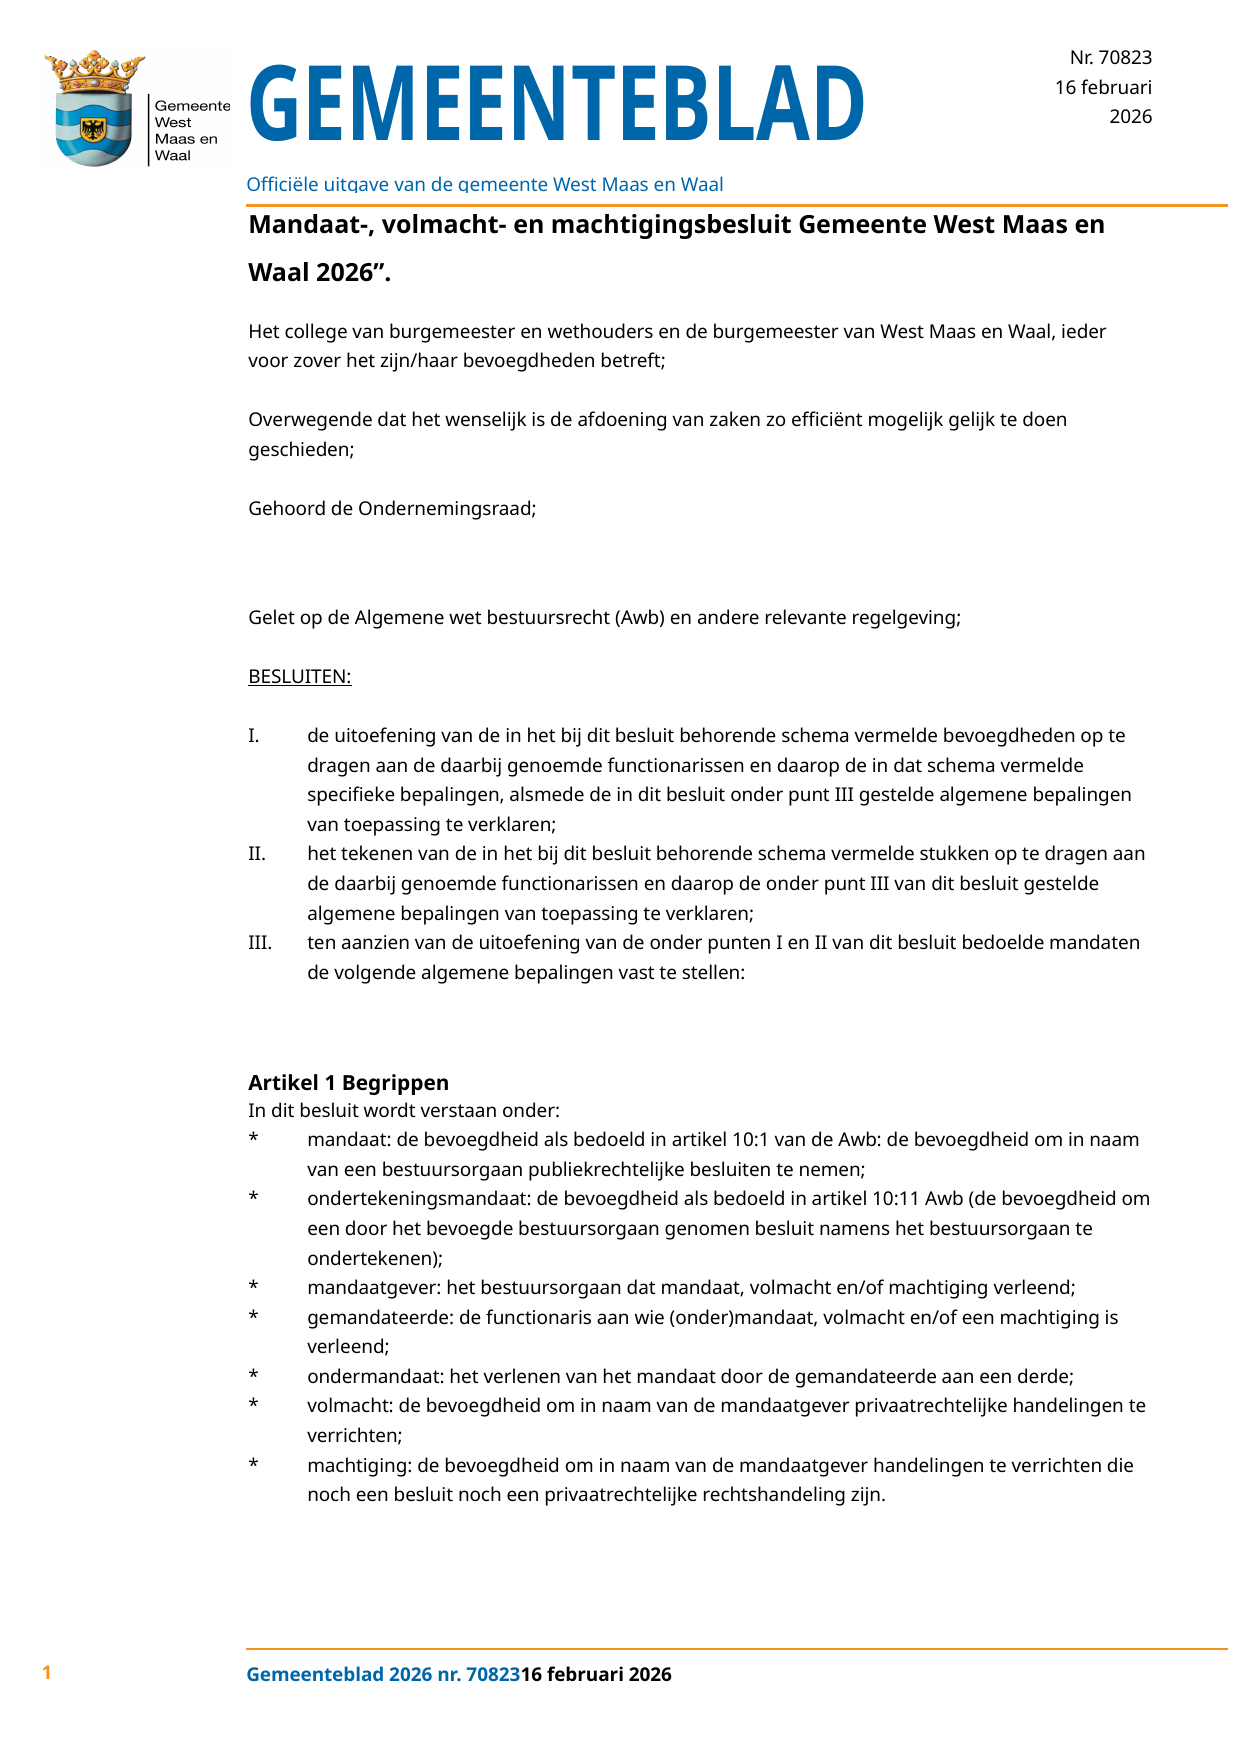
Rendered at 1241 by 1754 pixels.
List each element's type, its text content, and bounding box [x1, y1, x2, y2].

text Overwegende dat het wenselijk is de afdoening van zaken zo efficiënt mogelijk gelijk te doen geschieden; [248, 407, 1152, 462]
list machtiging: de bevoegdheid om in naam van de mandaatgever handelingen te verrichten die noch een besluit noch een privaatrechtelijke rechtshandeling zijn. [248, 1452, 1152, 1507]
text In dit besluit wordt verstaan onder: [248, 1097, 1152, 1123]
text BESLUITEN: [248, 663, 1152, 689]
list de uitoefening van de in het bij dit besluit behorende schema vermelde bevoegdheden op te dragen aan de daarbij genoemde functionarissen en daarop de in dat schema vermelde specifieke bepalingen, alsmede de in dit besluit onder punt III gestelde algemene bepalingen van toepassing te verklaren; [248, 722, 1152, 837]
list ondertekeningsmandaat: de bevoegdheid als bedoeld in artikel 10:11 Awb (de bevoegdheid om een door het bevoegde bestuursorgaan genomen besluit namens het bestuursorgaan te ondertekenen); [248, 1186, 1152, 1271]
list gemandateerde: de functionaris aan wie (onder)mandaat, volmacht en/of een machtiging is verleend; [248, 1304, 1152, 1359]
text Gelet op de Algemene wet bestuursrecht (Awb) en andere relevante regelgeving; [248, 604, 1152, 629]
list mandaat: de bevoegdheid als bedoeld in artikel 10:1 van de Awb: de bevoegdheid om in naam van een bestuursorgaan publiekrechtelijke besluiten te nemen; [248, 1126, 1152, 1182]
list mandaatgever: het bestuursorgaan dat mandaat, volmacht en/of machtiging verleend; [248, 1274, 1152, 1300]
text Mandaat-, volmacht- en machtigingsbesluit Gemeente West Maas en Waal 2026”. [248, 207, 1152, 288]
text Artikel 1 Begrippen [248, 1068, 1152, 1097]
text Gehoord de Ondernemingsraad; [248, 495, 1152, 521]
picture [41, 47, 231, 172]
list ondermandaat: het verlenen van het mandaat door de gemandateerde aan een derde; [248, 1363, 1152, 1389]
list het tekenen van de in het bij dit besluit behorende schema vermelde stukken op te dragen aan de daarbij genoemde functionarissen en daarop de onder punt III van dit besluit gestelde algemene bepalingen van toepassing te verklaren; [248, 841, 1152, 925]
list ten aanzien van de uitoefening van de onder punten I en II van dit besluit bedoelde mandaten de volgende algemene bepalingen vast te stellen: [248, 929, 1152, 984]
text Het college van burgemeester en wethouders en de burgemeester van West Maas en Waal, ieder voor zover het zijn/haar bevoegdheden betreft; [248, 318, 1152, 373]
list volmacht: de bevoegdheid om in naam van de mandaatgever privaatrechtelijke handelingen te verrichten; [248, 1393, 1152, 1448]
